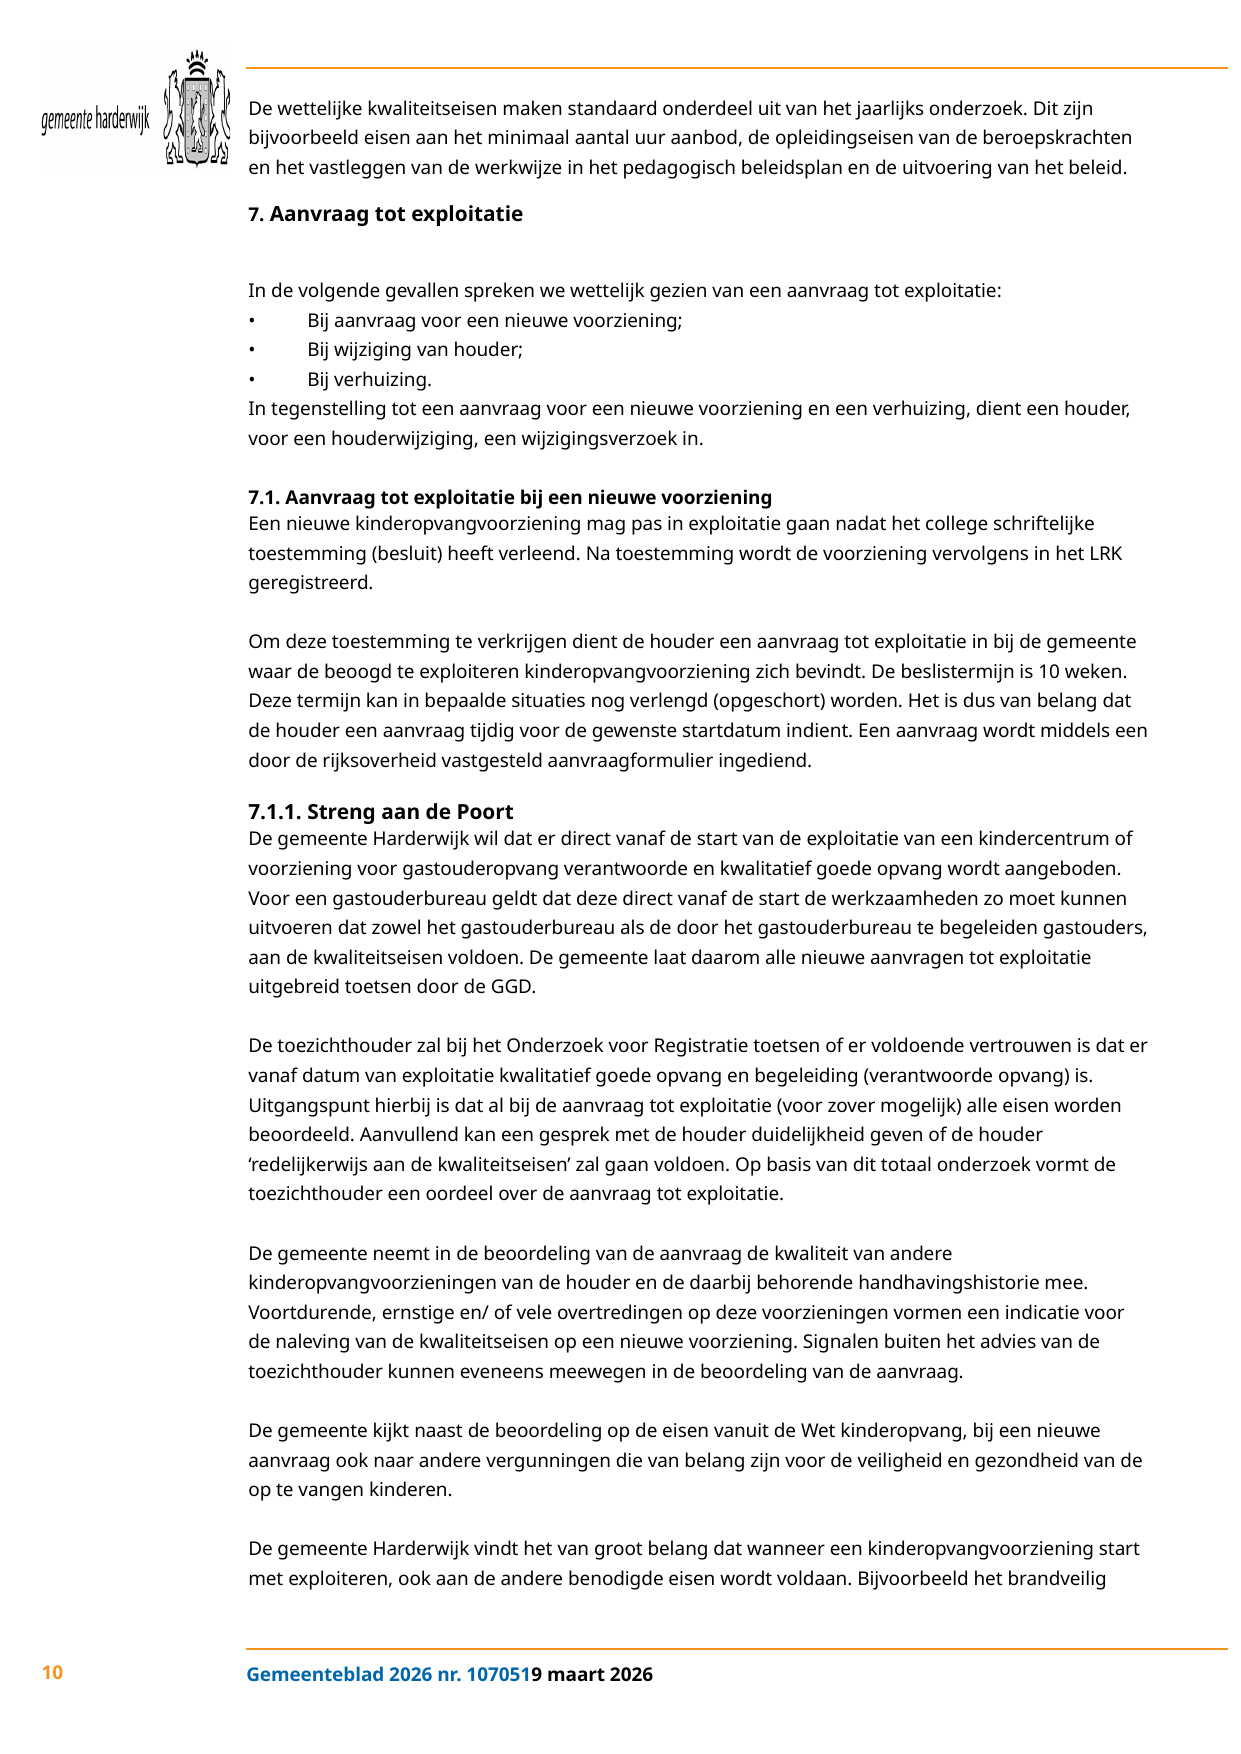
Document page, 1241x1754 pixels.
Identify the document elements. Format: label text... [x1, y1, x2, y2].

text De gemeente kijkt naast de beoordeling op de eisen vanuit de Wet kinderopvang, bij een nieuwe aanvraag ook naar andere vergunningen die van belang zijn voor de veiligheid en gezondheid van de op te vangen kinderen. [248, 1417, 1152, 1502]
text 7. Aanvraag tot exploitatie [248, 199, 1152, 228]
text De gemeente Harderwijk wil dat er direct vanaf de start van de exploitatie van een kindercentrum of voorziening voor gastouderopvang verantwoorde en kwalitatief goede opvang wordt aangeboden. Voor een gastouderbureau geldt dat deze direct vanaf de start de werkzaamheden zo moet kunnen uitvoeren dat zowel het gastouderbureau als de door het gastouderbureau te begeleiden gastouders, aan de kwaliteitseisen voldoen. De gemeente laat daarom alle nieuwe aanvragen tot exploitatie uitgebreid toetsen door de GGD. [248, 826, 1152, 999]
text De gemeente Harderwijk vindt het van groot belang dat wanneer een kinderopvangvoorziening start met exploiteren, ook aan de andere benodigde eisen wordt voldaan. Bijvoorbeeld het brandveilig [248, 1536, 1152, 1591]
text 7.1. Aanvraag tot exploitatie bij een nieuwe voorziening [248, 484, 1152, 510]
text De wettelijke kwaliteitseisen maken standaard onderdeel uit van het jaarlijks onderzoek. Dit zijn bijvoorbeeld eisen aan het minimaal aantal uur aanbod, de opleidingseisen van de beroepskrachten en het vastleggen van de werkwijze in het pedagogisch beleidsplan en de uitvoering van het beleid. [248, 95, 1152, 180]
text In tegenstelling tot een aanvraag voor een nieuwe voorziening en een verhuizing, dient een houder, voor een houderwijziging, een wijzigingsverzoek in. [248, 396, 1152, 451]
text Om deze toestemming te verkrijgen dient de houder een aanvraag tot exploitatie in bij de gemeente waar de beoogd te exploiteren kinderopvangvoorziening zich bevindt. De beslistermijn is 10 weken. Deze termijn kan in bepaalde situaties nog verlengd (opgeschort) worden. Het is dus van belang dat de houder een aanvraag tijdig voor de gewenste startdatum indient. Een aanvraag wordt middels een door de rijksoverheid vastgesteld aanvraagformulier ingediend. [248, 628, 1152, 772]
list Bij aanvraag voor een nieuwe voorziening; [248, 307, 1152, 333]
text Uitgangspunt hierbij is dat al bij de aanvraag tot exploitatie (voor zover mogelijk) alle eisen worden beoordeeld. Aanvullend kan een gesprek met de houder duidelijkheid geven of de houder ‘redelijkerwijs aan de kwaliteitseisen’ zal gaan voldoen. Op basis van dit totaal onderzoek vormt de toezichthouder een oordeel over de aanvraag tot exploitatie. [248, 1092, 1152, 1206]
text De gemeente neemt in de beoordeling van de aanvraag de kwaliteit van andere kinderopvangvoorzieningen van de houder en de daarbij behorende handhavingshistorie mee. Voortdurende, ernstige en/ of vele overtredingen op deze voorzieningen vormen een indicatie voor de naleving van de kwaliteitseisen op een nieuwe voorziening. Signalen buiten het advies van de toezichthouder kunnen eveneens meewegen in de beoordeling van de aanvraag. [248, 1240, 1152, 1384]
picture [41, 47, 231, 172]
list Bij verhuizing. [248, 366, 1152, 392]
text 7.1.1. Streng aan de Poort [248, 797, 1152, 826]
text In de volgende gevallen spreken we wettelijk gezien van een aanvraag tot exploitatie: [248, 277, 1152, 303]
text De toezichthouder zal bij het Onderzoek voor Registratie toetsen of er voldoende vertrouwen is dat er vanaf datum van exploitatie kwalitatief goede opvang en begeleiding (verantwoorde opvang) is. [248, 1033, 1152, 1088]
text Een nieuwe kinderopvangvoorziening mag pas in exploitatie gaan nadat het college schriftelijke toestemming (besluit) heeft verleend. Na toestemming wordt de voorziening vervolgens in het LRK geregistreerd. [248, 510, 1152, 595]
list Bij wijziging van houder; [248, 336, 1152, 362]
